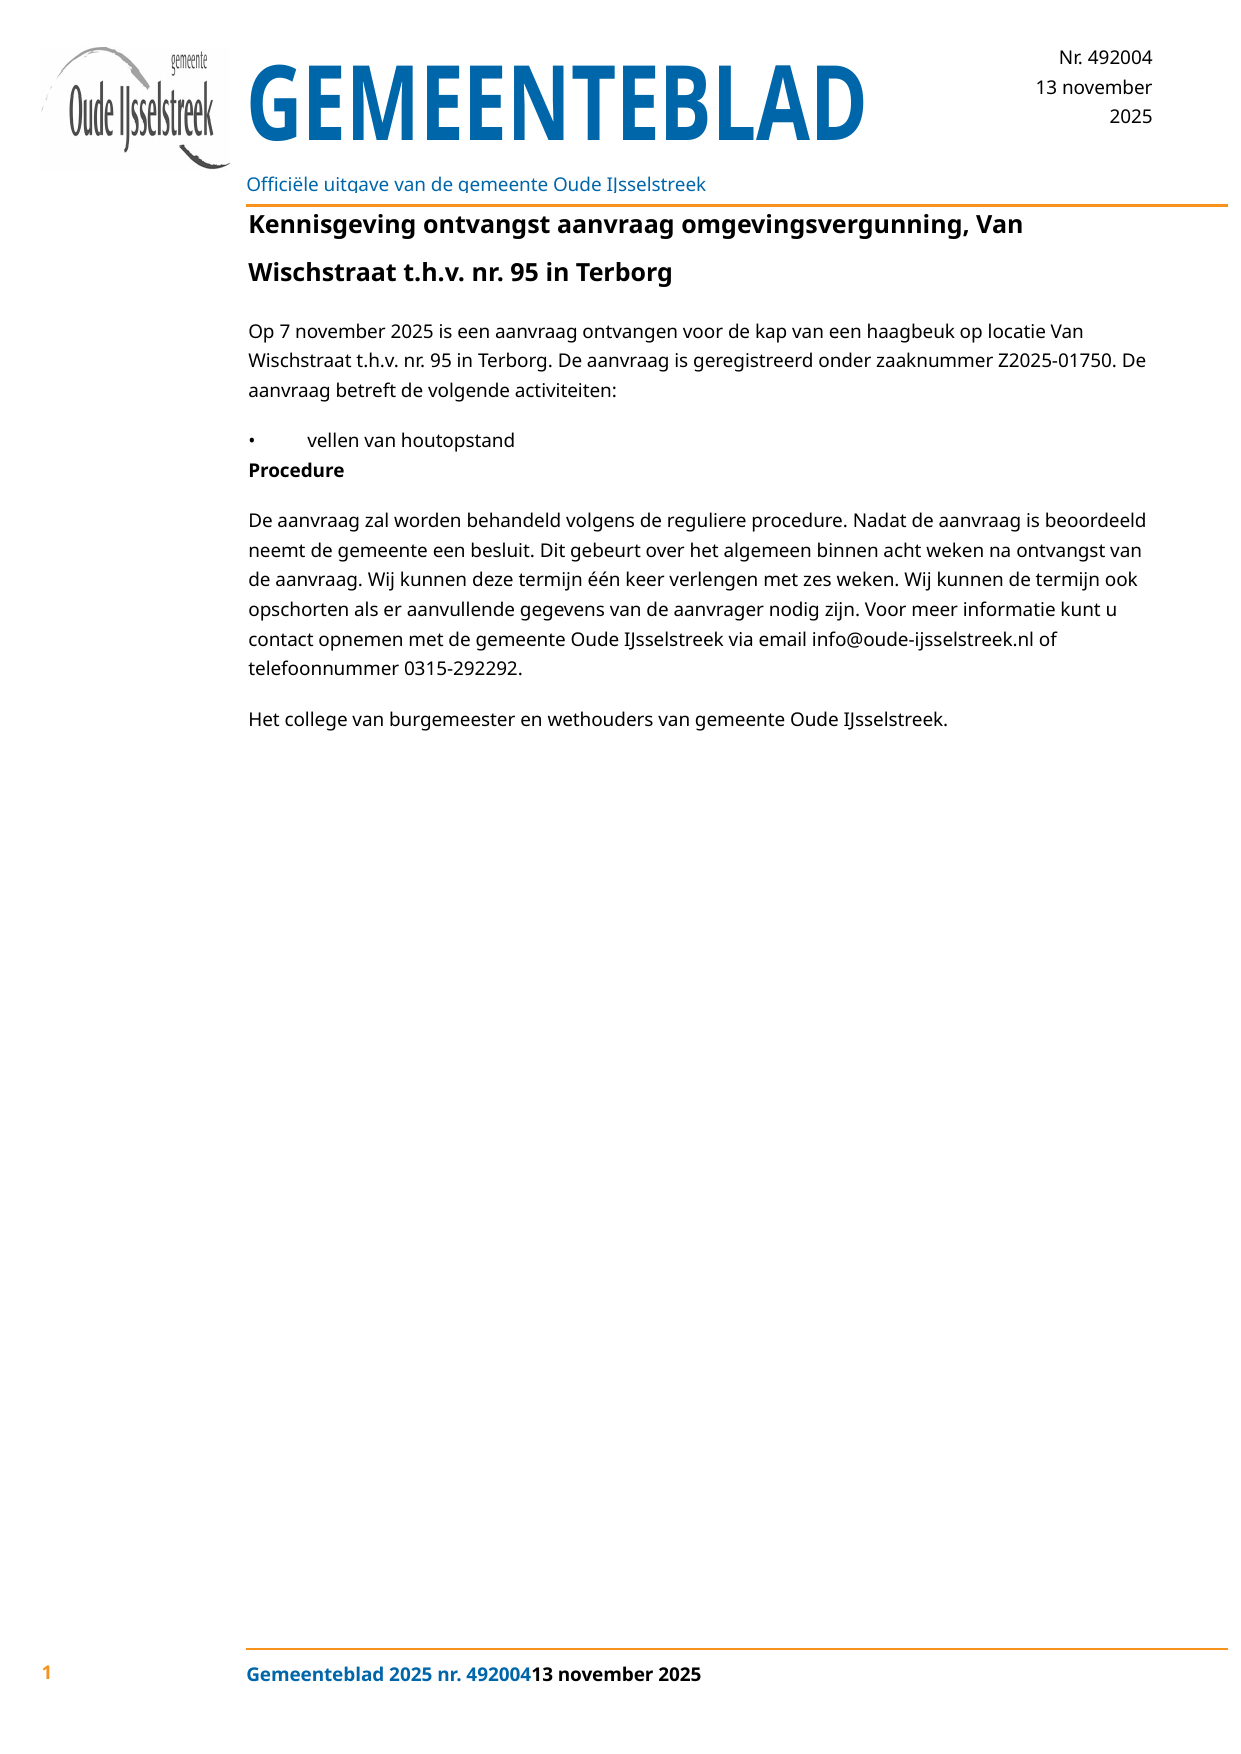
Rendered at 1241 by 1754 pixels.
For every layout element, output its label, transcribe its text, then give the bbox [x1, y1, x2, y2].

text De aanvraag zal worden behandeld volgens de reguliere procedure. Nadat de aanvraag is beoordeeld neemt de gemeente een besluit. Dit gebeurt over het algemeen binnen acht weken na ontvangst van de aanvraag. Wij kunnen deze termijn één keer verlengen met zes weken. Wij kunnen de termijn ook opschorten als er aanvullende gegevens van de aanvrager nodig zijn. Voor meer informatie kunt u contact opnemen met de gemeente Oude IJsselstreek via email info@oude-ijsselstreek.nl of telefoonnummer 0315-292292. [248, 507, 1152, 681]
text Op 7 november 2025 is een aanvraag ontvangen voor de kap van een haagbeuk op locatie Van Wischstraat t.h.v. nr. 95 in Terborg. De aanvraag is geregistreerd onder zaaknummer Z2025-01750. De aanvraag betreft de volgende activiteiten: [248, 318, 1152, 403]
picture [41, 47, 231, 172]
list vellen van houtopstand [248, 427, 1152, 453]
text Procedure [248, 457, 1152, 483]
text Kennisgeving ontvangst aanvraag omgevingsvergunning, Van Wischstraat t.h.v. nr. 95 in Terborg [248, 207, 1152, 288]
text Het college van burgemeester en wethouders van gemeente Oude IJsselstreek. [248, 706, 1152, 732]
